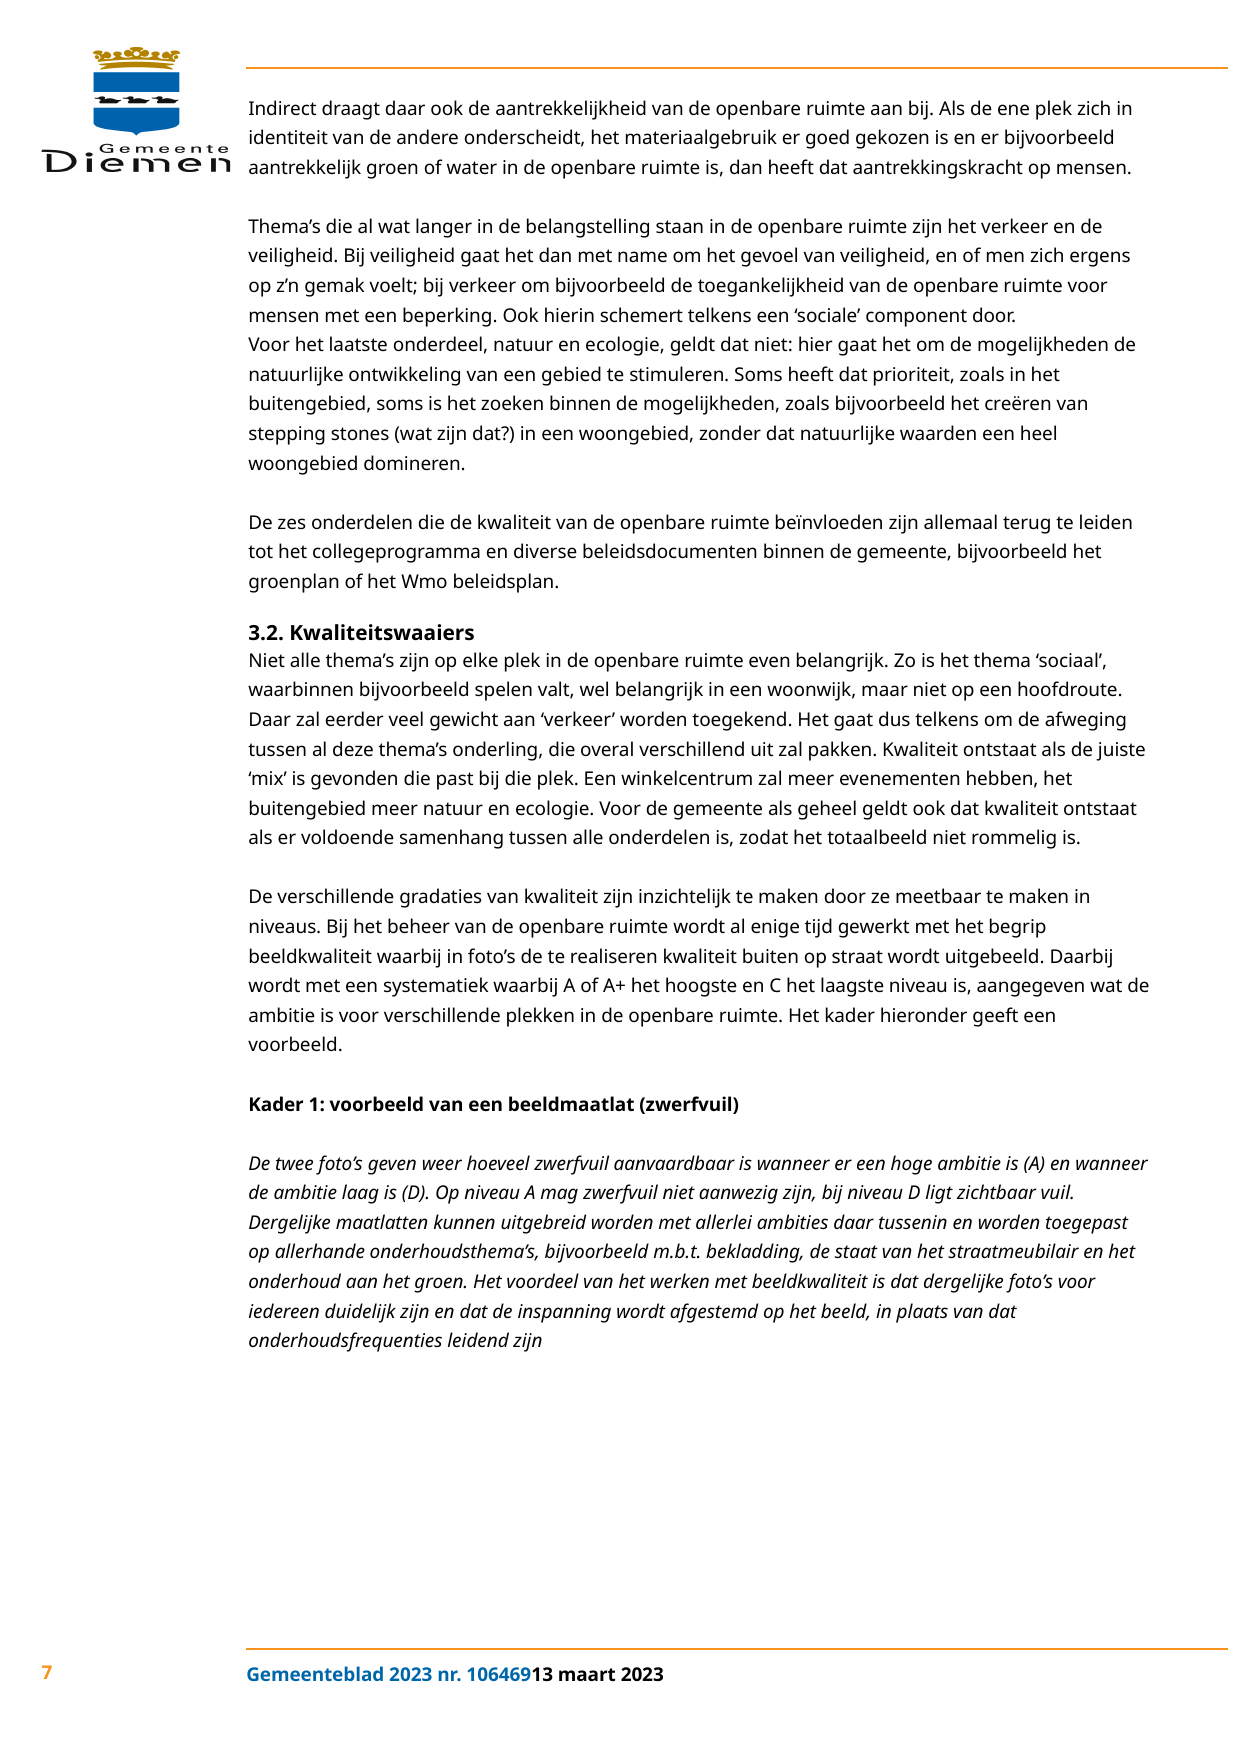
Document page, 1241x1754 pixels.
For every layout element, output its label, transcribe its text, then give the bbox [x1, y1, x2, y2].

text Indirect draagt daar ook de aantrekkelijkheid van de openbare ruimte aan bij. Als de ene plek zich in identiteit van de andere onderscheidt, het materiaalgebruik er goed gekozen is en er bijvoorbeeld aantrekkelijk groen of water in de openbare ruimte is, dan heeft dat aantrekkingskracht op mensen. [248, 95, 1152, 180]
text 3.2. Kwaliteitswaaiers [248, 618, 1152, 647]
text Kader 1: voorbeeld van een beeldmaatlat (zwerfvuil) [248, 1091, 1152, 1116]
text Voor het laatste onderdeel, natuur en ecologie, geldt dat niet: hier gaat het om de mogelijkheden de natuurlijke ontwikkeling van een gebied te stimuleren. Soms heeft dat prioriteit, zoals in het buitengebied, soms is het zoeken binnen de mogelijkheden, zoals bijvoorbeeld het creëren van stepping stones (wat zijn dat?) in een woongebied, zonder dat natuurlijke waarden een heel woongebied domineren. [248, 331, 1152, 476]
picture [41, 47, 231, 172]
text De zes onderdelen die de kwaliteit van de openbare ruimte beïnvloeden zijn allemaal terug te leiden tot het collegeprogramma en diverse beleidsdocumenten binnen de gemeente, bijvoorbeeld het groenplan of het Wmo beleidsplan. [248, 509, 1152, 594]
text Thema’s die al wat langer in de belangstelling staan in de openbare ruimte zijn het verkeer en de veiligheid. Bij veiligheid gaat het dan met name om het gevoel van veiligheid, en of men zich ergens op z’n gemak voelt; bij verkeer om bijvoorbeeld de toegankelijkheid van de openbare ruimte voor mensen met een beperking. Ook hierin schemert telkens een ‘sociale’ component door. [248, 213, 1152, 328]
table_header De twee foto’s geven weer hoeveel zwerfvuil aanvaardbaar is wanneer er een hoge ambitie is (A) en wanneer de ambitie laag is (D). Op niveau A mag zwerfvuil niet aanwezig zijn, bij niveau D ligt zichtbaar vuil. Dergelijke maatlatten kunnen uitgebreid worden met allerlei ambities daar tussenin en worden toegepast op allerhande onderhoudsthema’s, bijvoorbeeld m.b.t. bekladding, de staat van het straatmeubilair en het onderhoud aan het groen. Het voordeel van het werken met beeldkwaliteit is dat dergelijke foto’s voor iedereen duidelijk zijn en dat de inspanning wordt afgestemd op het beeld, in plaats van dat onderhoudsfrequenties leidend zijn [248, 1150, 1152, 1353]
text De verschillende gradaties van kwaliteit zijn inzichtelijk te maken door ze meetbaar te maken in niveaus. Bij het beheer van de openbare ruimte wordt al enige tijd gewerkt met het begrip beeldkwaliteit waarbij in foto’s de te realiseren kwaliteit buiten op straat wordt uitgebeeld. Daarbij wordt met een systematiek waarbij A of A+ het hoogste en C het laagste niveau is, aangegeven wat de ambitie is voor verschillende plekken in de openbare ruimte. Het kader hieronder geeft een voorbeeld. [248, 884, 1152, 1057]
text Niet alle thema’s zijn op elke plek in de openbare ruimte even belangrijk. Zo is het thema ‘sociaal’, waarbinnen bijvoorbeeld spelen valt, wel belangrijk in een woonwijk, maar niet op een hoofdroute. Daar zal eerder veel gewicht aan ‘verkeer’ worden toegekend. Het gaat dus telkens om de afweging tussen al deze thema’s onderling, die overal verschillend uit zal pakken. Kwaliteit ontstaat als de juiste ‘mix’ is gevonden die past bij die plek. Een winkelcentrum zal meer evenementen hebben, het buitengebied meer natuur en ecologie. Voor de gemeente als geheel geldt ook dat kwaliteit ontstaat als er voldoende samenhang tussen alle onderdelen is, zodat het totaalbeeld niet rommelig is. [248, 647, 1152, 850]
